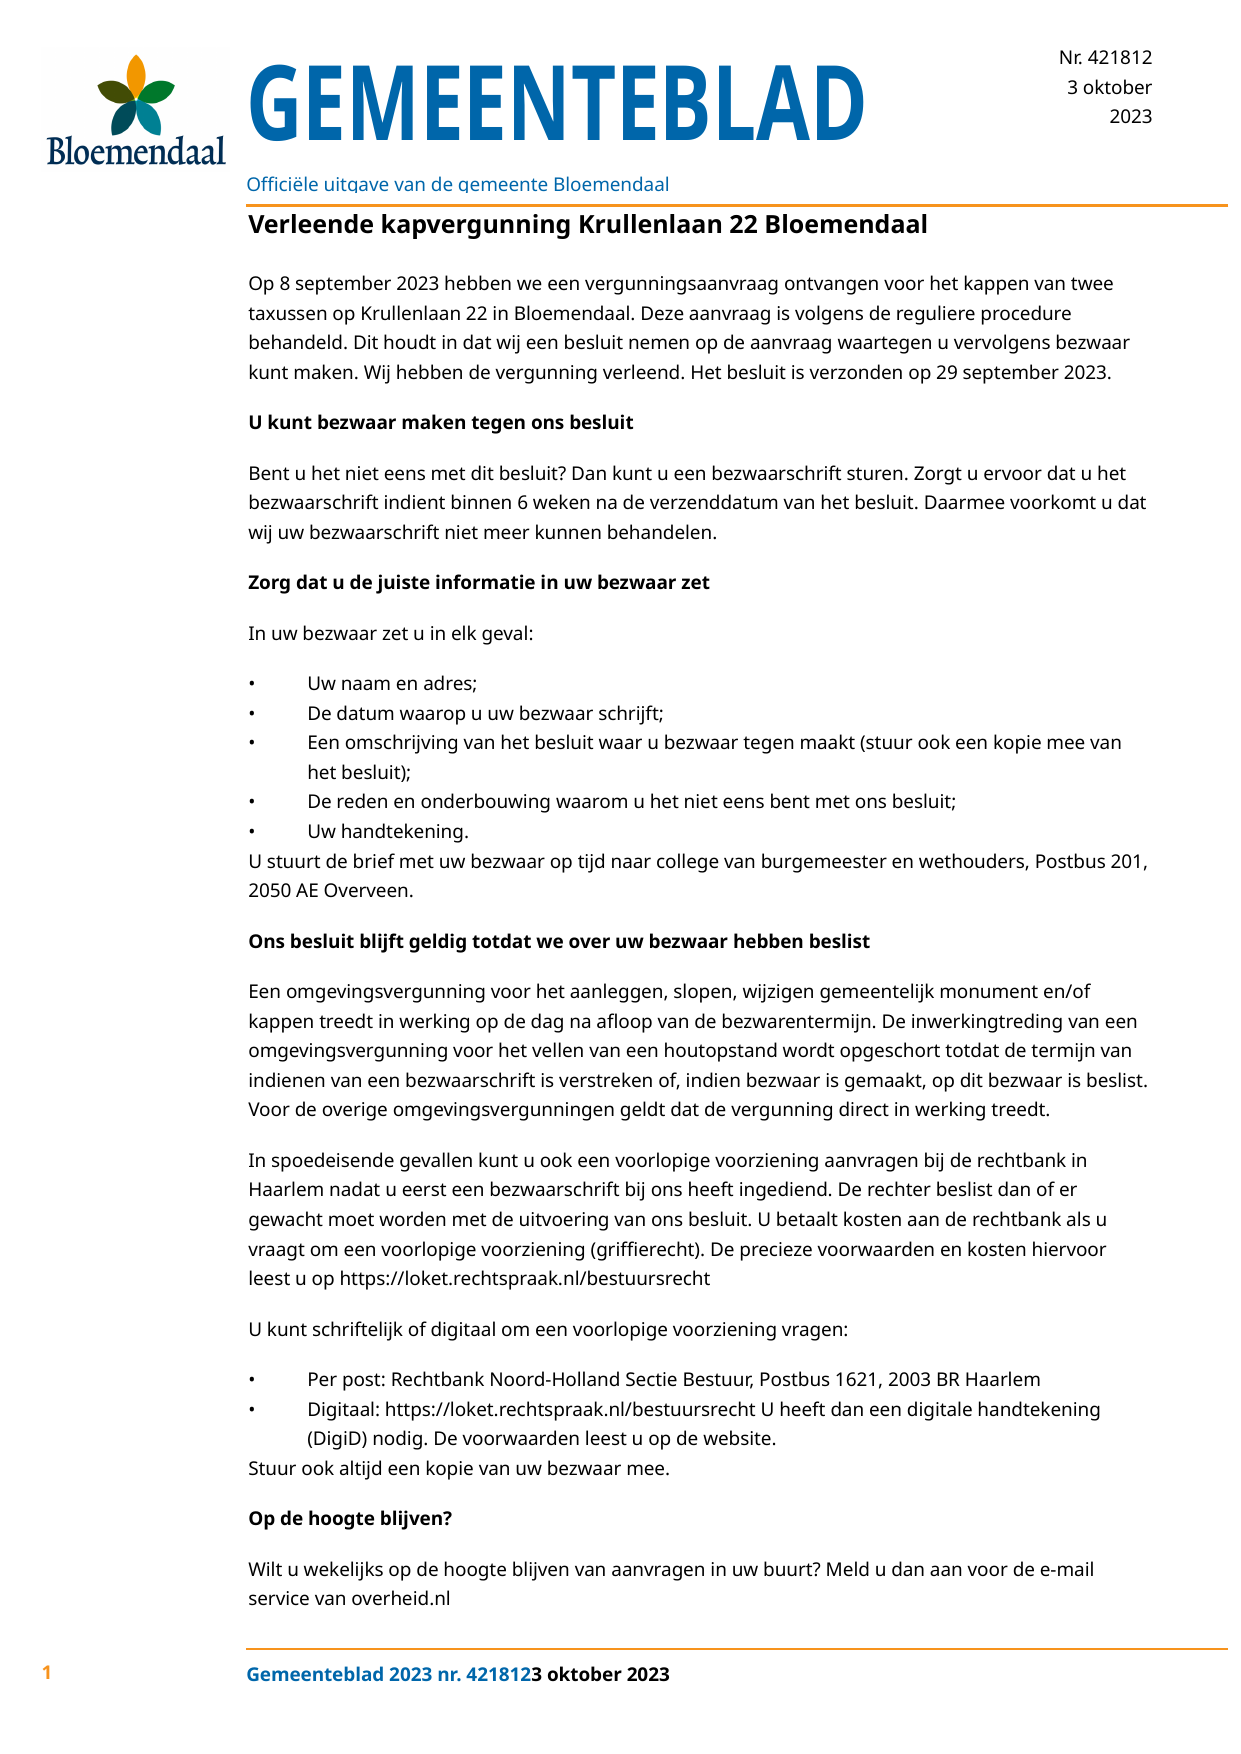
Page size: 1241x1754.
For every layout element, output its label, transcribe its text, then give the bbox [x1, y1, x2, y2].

text U kunt bezwaar maken tegen ons besluit [248, 409, 1152, 435]
text Bent u het niet eens met dit besluit? Dan kunt u een bezwaarschrift sturen. Zorgt u ervoor dat u het bezwaarschrift indient binnen 6 weken na de verzenddatum van het besluit. Daarmee voorkomt u dat wij uw bezwaarschrift niet meer kunnen behandelen. [248, 460, 1152, 545]
text Ons besluit blijft geldig totdat we over uw bezwaar hebben beslist [248, 928, 1152, 953]
list Per post: Rechtbank Noord-Holland Sectie Bestuur, Postbus 1621, 2003 BR Haarlem [248, 1366, 1152, 1392]
text In uw bezwaar zet u in elk geval: [248, 620, 1152, 646]
text In spoedeisende gevallen kunt u ook een voorlopige voorziening aanvragen bij de rechtbank in Haarlem nadat u eerst een bezwaarschrift bij ons heeft ingediend. De rechter beslist dan of er gewacht moet worden met de uitvoering van ons besluit. U betaalt kosten aan de rechtbank als u vraagt om een voorlopige voorziening (griffierecht). De precieze voorwaarden en kosten hiervoor leest u op https://loket.rechtspraak.nl/bestuursrecht [248, 1147, 1152, 1291]
text Verleende kapvergunning Krullenlaan 22 Bloemendaal [248, 207, 1152, 241]
text Een omgevingsvergunning voor het aanleggen, slopen, wijzigen gemeentelijk monument en/of kappen treedt in werking op de dag na afloop van de bezwarentermijn. De inwerkingtreding van een omgevingsvergunning voor het vellen van een houtopstand wordt opgeschort totdat de termijn van indienen van een bezwaarschrift is verstreken of, indien bezwaar is gemaakt, op dit bezwaar is beslist. Voor de overige omgevingsvergunningen geldt dat de vergunning direct in werking treedt. [248, 978, 1152, 1122]
text Zorg dat u de juiste informatie in uw bezwaar zet [248, 569, 1152, 595]
list De reden en onderbouwing waarom u het niet eens bent met ons besluit; [248, 789, 1152, 814]
list Uw handtekening. [248, 818, 1152, 844]
list Uw naam en adres; [248, 670, 1152, 696]
text U stuurt de brief met uw bezwaar op tijd naar college van burgemeester en wethouders, Postbus 201, 2050 AE Overveen. [248, 848, 1152, 903]
list Digitaal: https://loket.rechtspraak.nl/bestuursrecht U heeft dan een digitale handtekening (DigiD) nodig. De voorwaarden leest u op de website. [248, 1396, 1152, 1451]
text Stuur ook altijd een kopie van uw bezwaar mee. [248, 1455, 1152, 1481]
text Op 8 september 2023 hebben we een vergunningsaanvraag ontvangen voor het kappen van twee taxussen op Krullenlaan 22 in Bloemendaal. Deze aanvraag is volgens de reguliere procedure behandeld. Dit houdt in dat wij een besluit nemen op de aanvraag waartegen u vervolgens bezwaar kunt maken. Wij hebben de vergunning verleend. Het besluit is verzonden op 29 september 2023. [248, 270, 1152, 385]
text U kunt schriftelijk of digitaal om een voorlopige voorziening vragen: [248, 1316, 1152, 1341]
list De datum waarop u uw bezwaar schrijft; [248, 700, 1152, 726]
list Een omschrijving van het besluit waar u bezwaar tegen maakt (stuur ook een kopie mee van het besluit); [248, 729, 1152, 785]
text Op de hoogte blijven? [248, 1505, 1152, 1531]
picture [41, 47, 231, 172]
text Wilt u wekelijks op de hoogte blijven van aanvragen in uw buurt? Meld u dan aan voor de e-mail service van overheid.nl [248, 1556, 1152, 1611]
